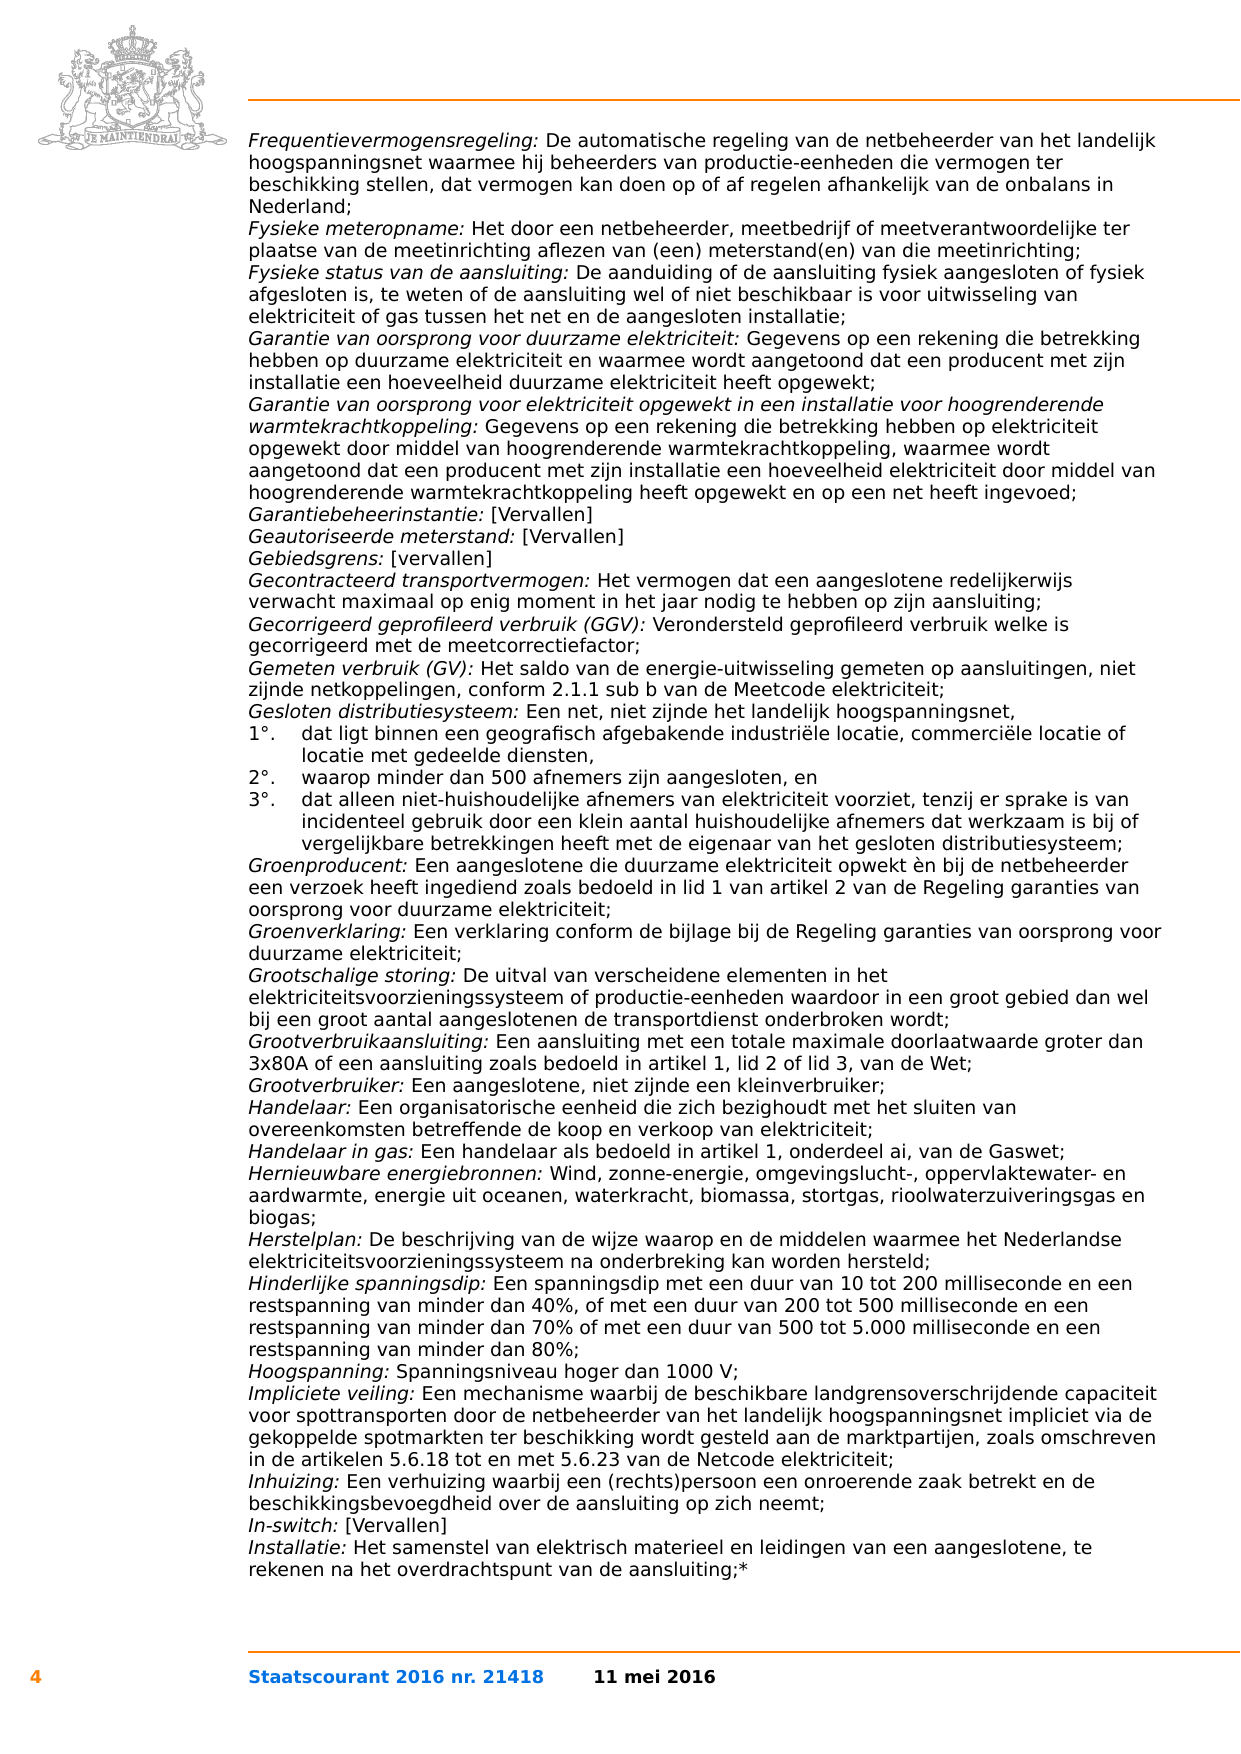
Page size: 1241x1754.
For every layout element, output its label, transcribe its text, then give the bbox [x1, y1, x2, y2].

text 3°. dat alleen niet-huishoudelijke afnemers van elektriciteit voorziet, tenzij er sprake is van incidenteel gebruik door een klein aantal huishoudelijke afnemers dat werkzaam is bij of vergelijkbare betrekkingen heeft met de eigenaar van het gesloten distributiesysteem; [248, 789, 1163, 855]
text Garantiebeheerinstantie: [Vervallen] [248, 503, 1163, 526]
text 2°. waarop minder dan 500 afnemers zijn aangesloten, en [248, 767, 1163, 789]
text Frequentievermogensregeling: De automatische regeling van de netbeheerder van het landelijk hoogspanningsnet waarmee hij beheerders van productie-eenheden die vermogen ter beschikking stellen, dat vermogen kan doen op of af regelen afhankelijk van de onbalans in Nederland; [248, 130, 1163, 218]
text Impliciete veiling: Een mechanisme waarbij de beschikbare landgrensoverschrijdende capaciteit voor spottransporten door de netbeheerder van het landelijk hoogspanningsnet impliciet via de gekoppelde spotmarkten ter beschikking wordt gesteld aan de marktpartijen, zoals omschreven in de artikelen 5.6.18 tot en met 5.6.23 van de Netcode elektriciteit; [248, 1383, 1163, 1471]
text Garantie van oorsprong voor duurzame elektriciteit: Gegevens op een rekening die betrekking hebben op duurzame elektriciteit en waarmee wordt aangetoond dat een producent met zijn installatie een hoeveelheid duurzame elektriciteit heeft opgewekt; [248, 328, 1163, 394]
text Gebiedsgrens: [vervallen] [248, 547, 1163, 569]
picture [38, 25, 227, 150]
text Gecorrigeerd geprofileerd verbruik (GGV): Verondersteld geprofileerd verbruik welke is gecorrigeerd met de meetcorrectiefactor; [248, 613, 1163, 657]
text Grootverbruikaansluiting: Een aansluiting met een totale maximale doorlaatwaarde groter dan 3x80A of een aansluiting zoals bedoeld in artikel 1, lid 2 of lid 3, van de Wet; [248, 1031, 1163, 1075]
text Installatie: Het samenstel van elektrisch materieel en leidingen van een aangeslotene, te rekenen na het overdrachtspunt van de aansluiting;* [248, 1537, 1163, 1581]
text Garantie van oorsprong voor elektriciteit opgewekt in een installatie voor hoogrenderende warmtekrachtkoppeling: Gegevens op een rekening die betrekking hebben op elektriciteit opgewekt door middel van hoogrenderende warmtekrachtkoppeling, waarmee wordt aangetoond dat een producent met zijn installatie een hoeveelheid elektriciteit door middel van hoogrenderende warmtekrachtkoppeling heeft opgewekt en op een net heeft ingevoed; [248, 394, 1163, 503]
text Hoogspanning: Spanningsniveau hoger dan 1000 V; [248, 1361, 1163, 1383]
text Fysieke status van de aansluiting: De aanduiding of de aansluiting fysiek aangesloten of fysiek afgesloten is, te weten of de aansluiting wel of niet beschikbaar is voor uitwisseling van elektriciteit of gas tussen het net en de aangesloten installatie; [248, 262, 1163, 328]
text Geautoriseerde meterstand: [Vervallen] [248, 526, 1163, 547]
text 1°. dat ligt binnen een geografisch afgebakende industriële locatie, commerciële locatie of locatie met gedeelde diensten, [248, 723, 1163, 767]
text Fysieke meteropname: Het door een netbeheerder, meetbedrijf of meetverantwoordelijke ter plaatse van de meetinrichting aflezen van (een) meterstand(en) van die meetinrichting; [248, 218, 1163, 262]
text Herstelplan: De beschrijving van de wijze waarop en de middelen waarmee het Nederlandse elektriciteitsvoorzieningssysteem na onderbreking kan worden hersteld; [248, 1229, 1163, 1273]
text Groenproducent: Een aangeslotene die duurzame elektriciteit opwekt èn bij de netbeheerder een verzoek heeft ingediend zoals bedoeld in lid 1 van artikel 2 van de Regeling garanties van oorsprong voor duurzame elektriciteit; [248, 855, 1163, 921]
text Gecontracteerd transportvermogen: Het vermogen dat een aangeslotene redelijkerwijs verwacht maximaal op enig moment in het jaar nodig te hebben op zijn aansluiting; [248, 569, 1163, 613]
text Grootverbruiker: Een aangeslotene, niet zijnde een kleinverbruiker; [248, 1075, 1163, 1097]
text In-switch: [Vervallen] [248, 1514, 1163, 1537]
text Gesloten distributiesysteem: Een net, niet zijnde het landelijk hoogspanningsnet, [248, 701, 1163, 723]
text Gemeten verbruik (GV): Het saldo van de energie-uitwisseling gemeten op aansluitingen, niet zijnde netkoppelingen, conform 2.1.1 sub b van de Meetcode elektriciteit; [248, 657, 1163, 701]
text Hinderlijke spanningsdip: Een spanningsdip met een duur van 10 tot 200 milliseconde en een restspanning van minder dan 40%, of met een duur van 200 tot 500 milliseconde en een restspanning van minder dan 70% of met een duur van 500 tot 5.000 milliseconde en een restspanning van minder dan 80%; [248, 1273, 1163, 1361]
text Handelaar: Een organisatorische eenheid die zich bezighoudt met het sluiten van overeenkomsten betreffende de koop en verkoop van elektriciteit; [248, 1097, 1163, 1141]
text Grootschalige storing: De uitval van verscheidene elementen in het elektriciteitsvoorzieningssysteem of productie-eenheden waardoor in een groot gebied dan wel bij een groot aantal aangeslotenen de transportdienst onderbroken wordt; [248, 965, 1163, 1031]
text Inhuizing: Een verhuizing waarbij een (rechts)persoon een onroerende zaak betrekt en de beschikkingsbevoegdheid over de aansluiting op zich neemt; [248, 1471, 1163, 1514]
text Groenverklaring: Een verklaring conform de bijlage bij de Regeling garanties van oorsprong voor duurzame elektriciteit; [248, 921, 1163, 965]
text Hernieuwbare energiebronnen: Wind, zonne-energie, omgevingslucht-, oppervlaktewater- en aardwarmte, energie uit oceanen, waterkracht, biomassa, stortgas, rioolwaterzuiveringsgas en biogas; [248, 1163, 1163, 1229]
text Handelaar in gas: Een handelaar als bedoeld in artikel 1, onderdeel ai, van de Gaswet; [248, 1141, 1163, 1163]
